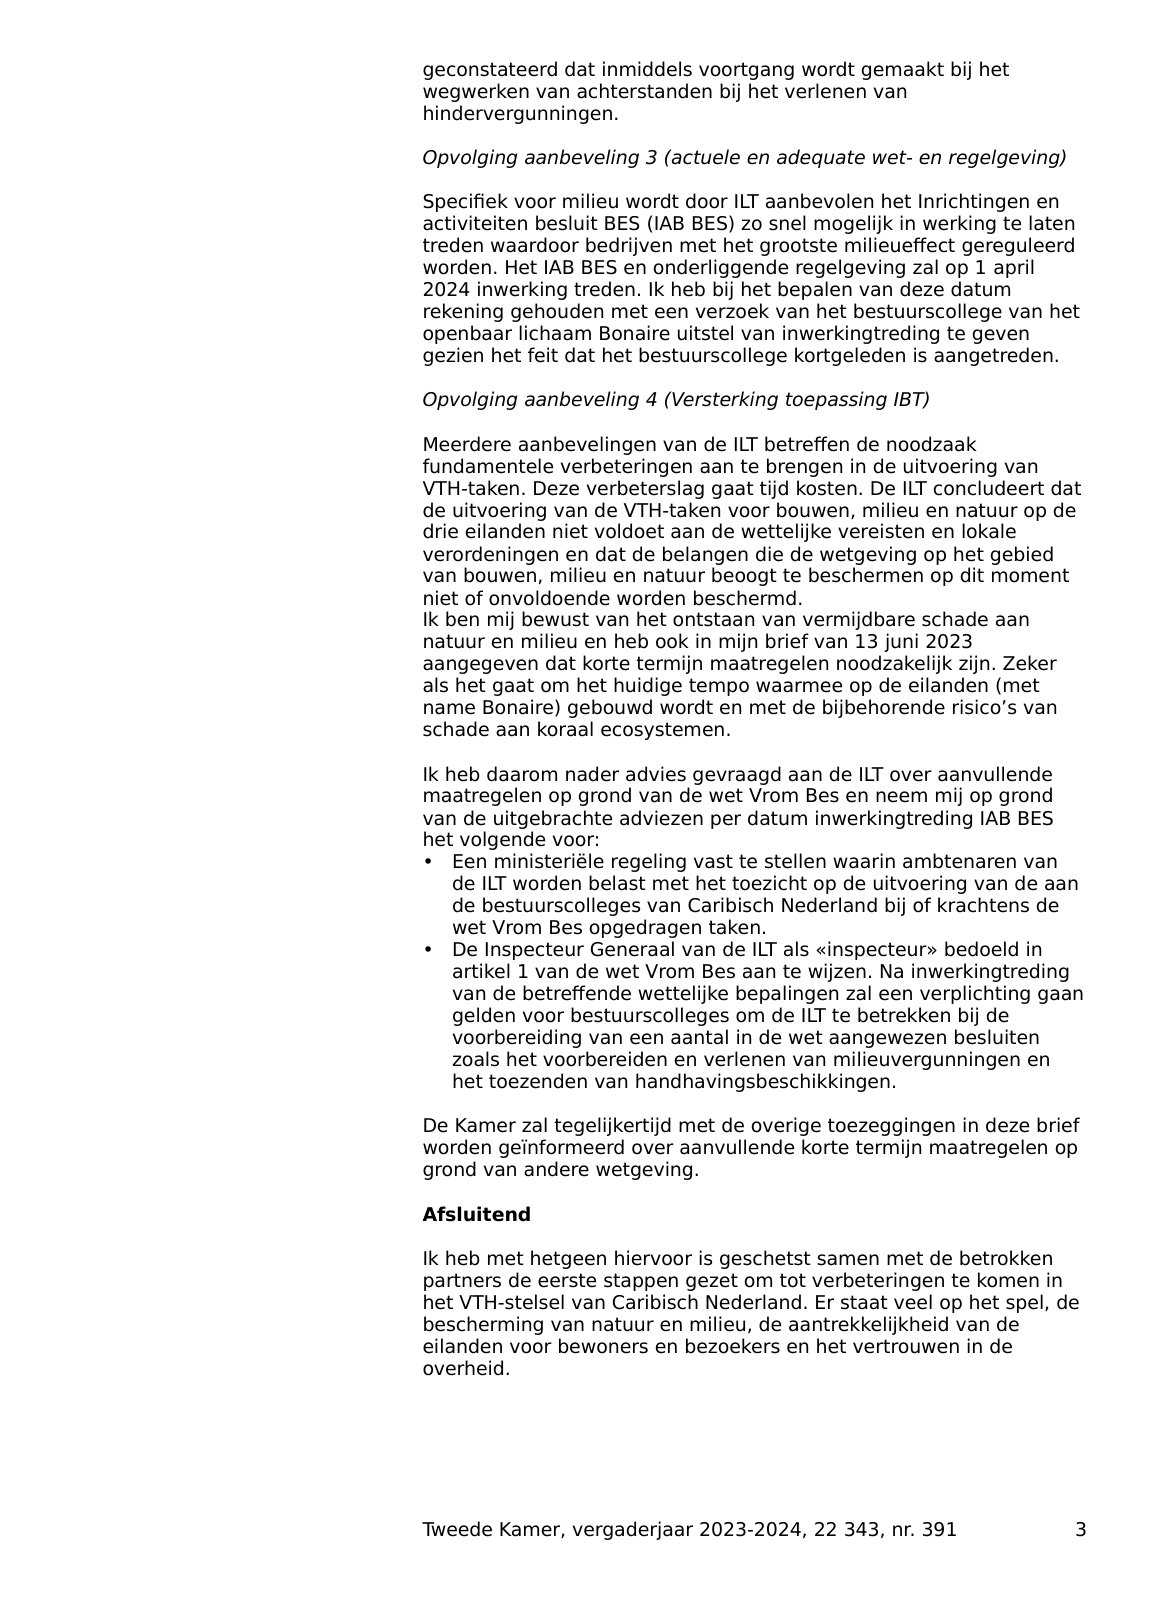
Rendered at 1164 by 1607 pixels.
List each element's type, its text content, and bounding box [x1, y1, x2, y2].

subtitle Opvolging aanbeveling 4 (Versterking toepassing IBT) [422, 389, 1087, 411]
subtitle Afsluitend [422, 1203, 1087, 1225]
text • De Inspecteur Generaal van de ILT als «inspecteur» bedoeld in artikel 1 van de wet Vrom Bes aan te wijzen. Na inwerkingtreding van de betreffende wettelijke bepalingen zal een verplichting gaan gelden voor bestuurscolleges om de ILT te betrekken bij de voorbereiding van een aantal in de wet aangewezen besluiten zoals het voorbereiden en verlenen van milieuvergunningen en het toezenden van handhavingsbeschikkingen. [422, 939, 1087, 1093]
text De Kamer zal tegelijkertijd met de overige toezeggingen in deze brief worden geïnformeerd over aanvullende korte termijn maatregelen op grond van andere wetgeving. [422, 1115, 1087, 1181]
text Ik ben mij bewust van het ontstaan van vermijdbare schade aan natuur en milieu en heb ook in mijn brief van 13 juni 2023 aangegeven dat korte termijn maatregelen noodzakelijk zijn. Zeker als het gaat om het huidige tempo waarmee op de eilanden (met name Bonaire) gebouwd wordt en met de bijbehorende risico’s van schade aan koraal ecosystemen. [422, 609, 1087, 741]
text geconstateerd dat inmiddels voortgang wordt gemaakt bij het wegwerken van achterstanden bij het verlenen van hindervergunningen. [422, 59, 1087, 125]
text • Een ministeriële regeling vast te stellen waarin ambtenaren van de ILT worden belast met het toezicht op de uitvoering van de aan de bestuurscolleges van Caribisch Nederland bij of krachtens de wet Vrom Bes opgedragen taken. [422, 851, 1087, 939]
text Ik heb daarom nader advies gevraagd aan de ILT over aanvullende maatregelen op grond van de wet Vrom Bes en neem mij op grond van de uitgebrachte adviezen per datum inwerkingtreding IAB BES het volgende voor: [422, 763, 1087, 851]
text Ik heb met hetgeen hiervoor is geschetst samen met de betrokken partners de eerste stappen gezet om tot verbeteringen te komen in het VTH-stelsel van Caribisch Nederland. Er staat veel op het spel, de bescherming van natuur en milieu, de aantrekkelijkheid van de eilanden voor bewoners en bezoekers en het vertrouwen in de overheid. [422, 1248, 1087, 1379]
subtitle Opvolging aanbeveling 3 (actuele en adequate wet- en regelgeving) [422, 147, 1087, 169]
text Specifiek voor milieu wordt door ILT aanbevolen het Inrichtingen en activiteiten besluit BES (IAB BES) zo snel mogelijk in werking te laten treden waardoor bedrijven met het grootste milieueffect gereguleerd worden. Het IAB BES en onderliggende regelgeving zal op 1 april 2024 inwerking treden. Ik heb bij het bepalen van deze datum rekening gehouden met een verzoek van het bestuurscollege van het openbaar lichaam Bonaire uitstel van inwerkingtreding te geven gezien het feit dat het bestuurscollege kortgeleden is aangetreden. [422, 191, 1087, 367]
text Meerdere aanbevelingen van de ILT betreffen de noodzaak fundamentele verbeteringen aan te brengen in de uitvoering van VTH-taken. Deze verbeterslag gaat tijd kosten. De ILT concludeert dat de uitvoering van de VTH-taken voor bouwen, milieu en natuur op de drie eilanden niet voldoet aan de wettelijke vereisten en lokale verordeningen en dat de belangen die de wetgeving op het gebied van bouwen, milieu en natuur beoogt te beschermen op dit moment niet of onvoldoende worden beschermd. [422, 433, 1087, 609]
